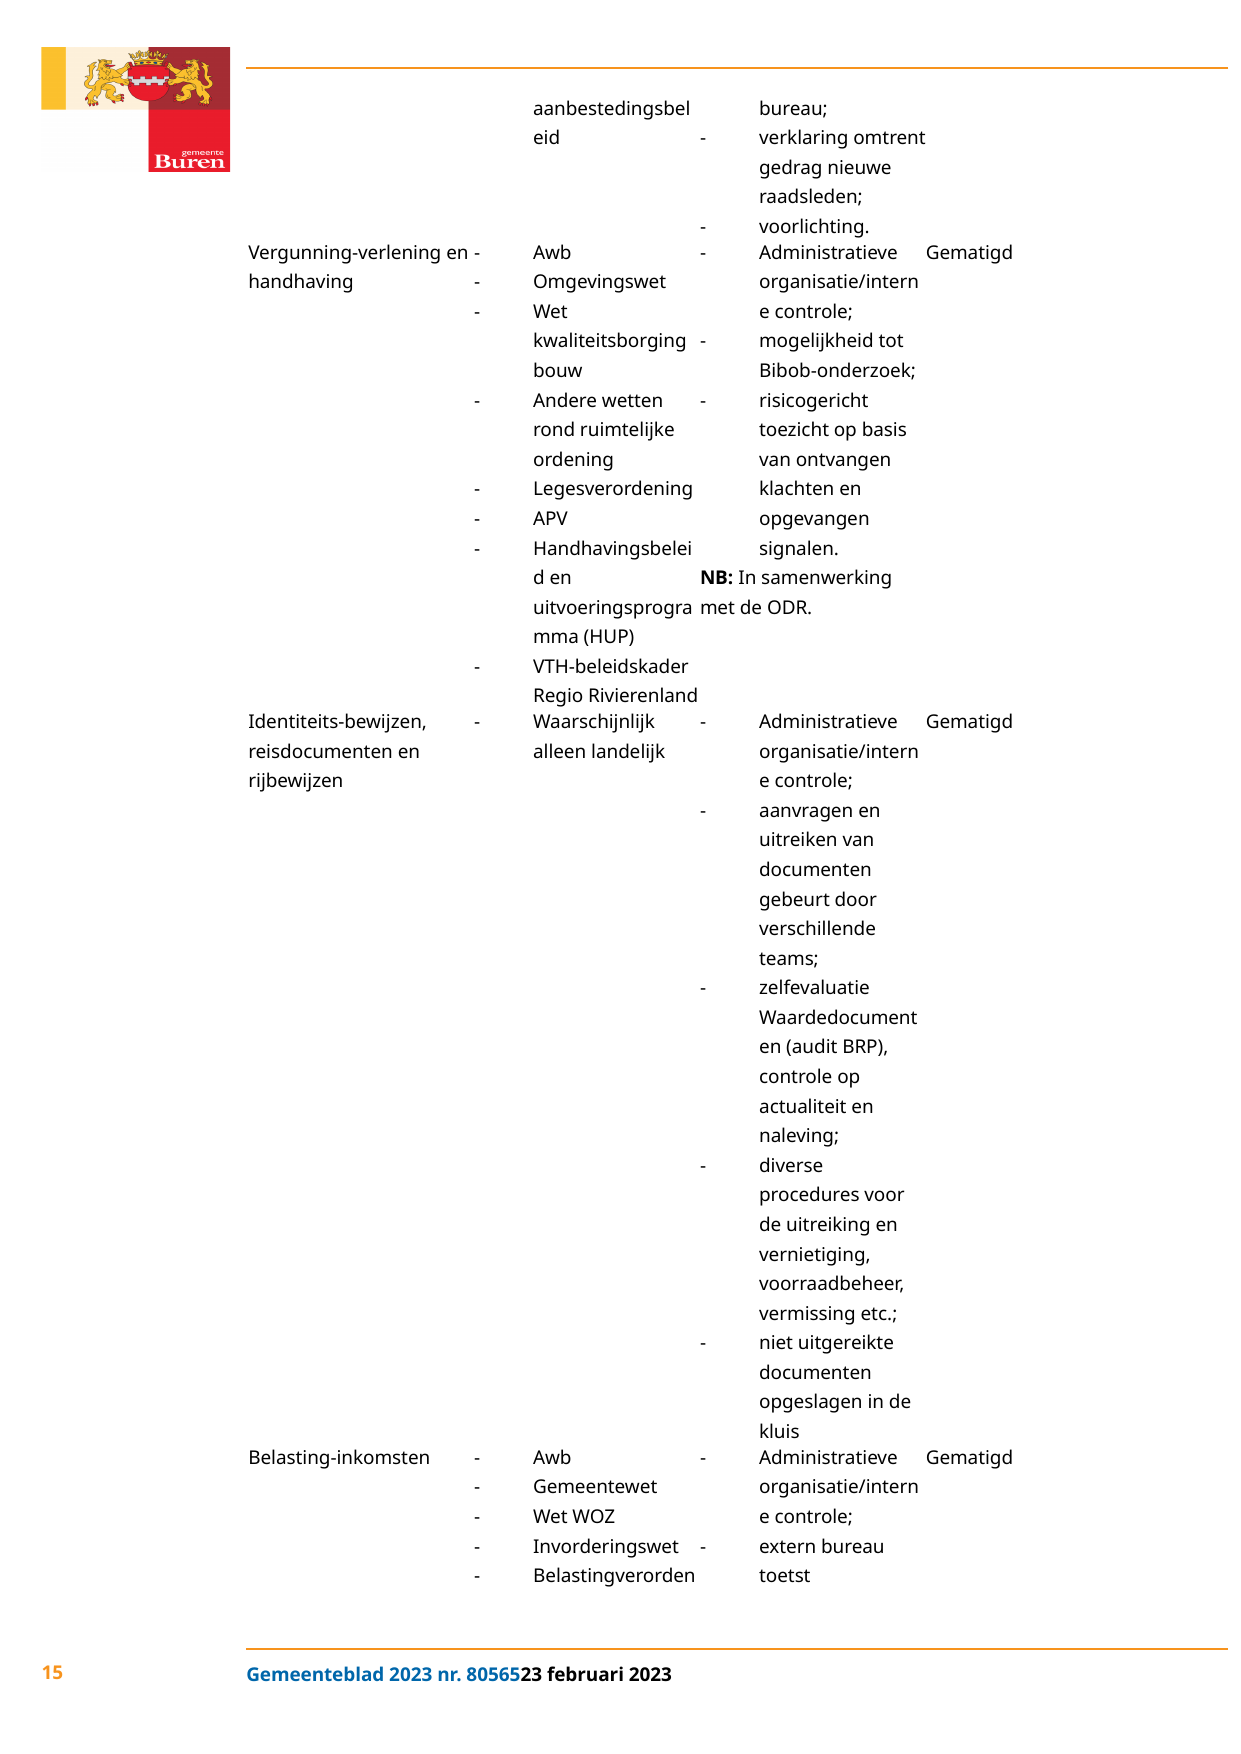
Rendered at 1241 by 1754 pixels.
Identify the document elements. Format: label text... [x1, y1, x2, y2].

picture [41, 47, 231, 172]
table_cell Gematigd [926, 708, 1152, 1444]
table_cell [926, 95, 1152, 239]
table_cell bureau; verklaring omtrent gedrag nieuwe raadsleden; voorlichting. [700, 95, 926, 239]
table_cell Gematigd [926, 239, 1152, 708]
table_cell Belasting-inkomsten [248, 1444, 474, 1588]
table_cell Vergunning-verlening en handhaving [248, 239, 474, 708]
table_cell Administratieve organisatie/interne controle; mogelijkheid tot Bibob-onderzoek; risicogericht toezicht op basis van ontvangen klachten en opgevangen signalen. NB: In samenwerking met de ODR. [700, 239, 926, 708]
table_cell Administratieve organisatie/interne controle; extern bureau toetst [700, 1444, 926, 1588]
table_cell Administratieve organisatie/interne controle; aanvragen en uitreiken van documenten gebeurt door verschillende teams; zelfevaluatie Waardedocumenten (audit BRP), controle op actualiteit en naleving; diverse procedures voor de uitreiking en vernietiging, voorraadbeheer, vermissing etc.; niet uitgereikte documenten opgeslagen in de kluis [700, 708, 926, 1444]
table_cell Gematigd [926, 1444, 1152, 1588]
table_cell Awb Gemeentewet Wet WOZ Invorderingswet Belastingverorden [474, 1444, 700, 1588]
table_cell Awb Omgevingswet Wet kwaliteitsborging bouw Andere wetten rond ruimtelijke ordening Legesverordening APV Handhavingsbeleid en uitvoeringsprogramma (HUP) VTH-beleidskader Regio Rivierenland [474, 239, 700, 708]
table_cell Identiteits-bewijzen, reisdocumenten en rijbewijzen [248, 708, 474, 1444]
table_cell aanbestedingsbeleid [474, 95, 700, 239]
table_cell Waarschijnlijk alleen landelijk [474, 708, 700, 1444]
table_cell [248, 95, 474, 239]
